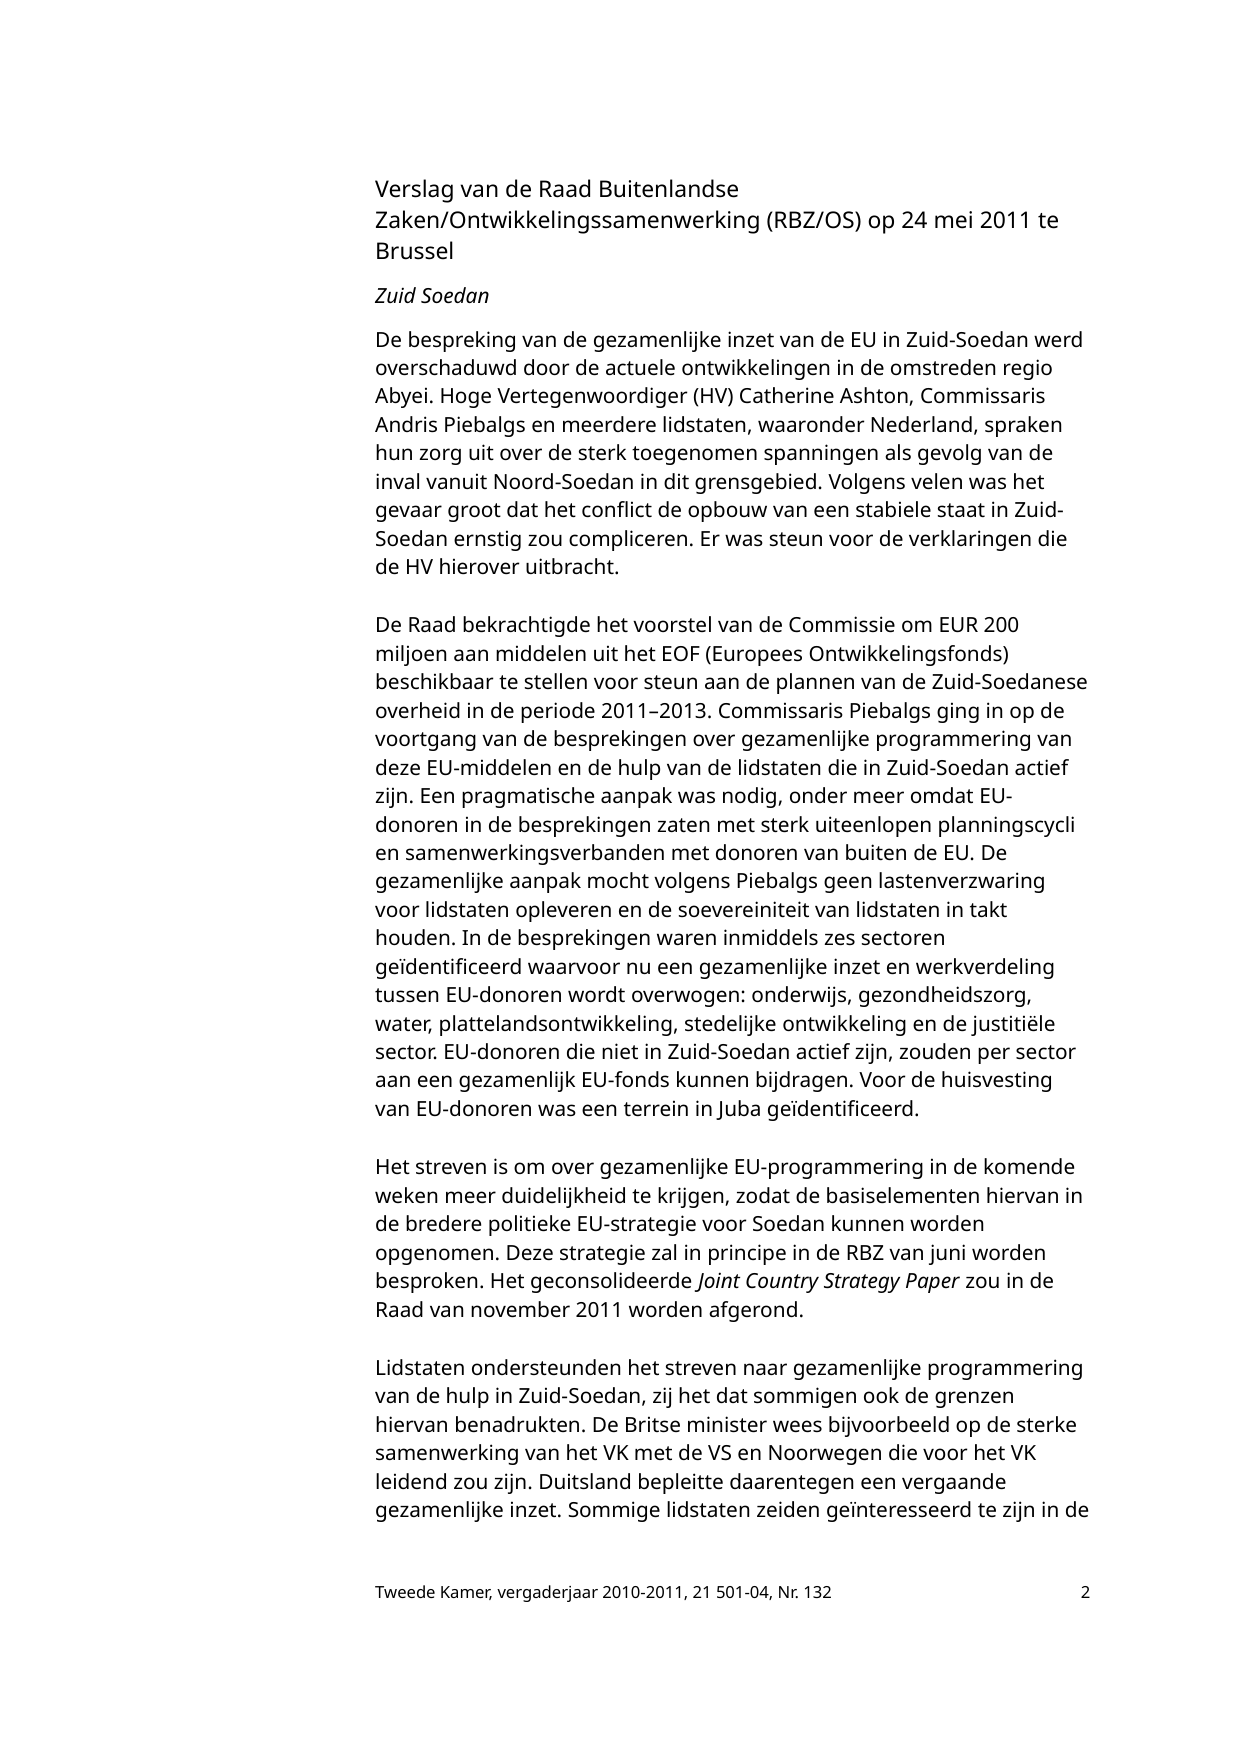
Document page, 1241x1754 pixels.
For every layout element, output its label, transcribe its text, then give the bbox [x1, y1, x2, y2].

text De Raad bekrachtigde het voorstel van de Commissie om EUR 200 miljoen aan middelen uit het EOF (Europees Ontwikkelingsfonds) beschikbaar te stellen voor steun aan de plannen van de Zuid-Soedanese overheid in de periode 2011–2013. Commissaris Piebalgs ging in op de voortgang van de besprekingen over gezamenlijke programmering van deze EU-middelen en de hulp van de lidstaten die in Zuid-Soedan actief zijn. Een pragmatische aanpak was nodig, onder meer omdat EU-donoren in de besprekingen zaten met sterk uiteenlopen planningscycli en samenwerkingsverbanden met donoren van buiten de EU. De gezamenlijke aanpak mocht volgens Piebalgs geen lastenverzwaring voor lidstaten opleveren en de soevereiniteit van lidstaten in takt houden. In de besprekingen waren inmiddels zes sectoren geïdentificeerd waarvoor nu een gezamenlijke inzet en werkverdeling tussen EU-donoren wordt overwogen: onderwijs, gezondheidszorg, water, plattelandsontwikkeling, stedelijke ontwikkeling en de justitiële sector. EU-donoren die niet in Zuid-Soedan actief zijn, zouden per sector aan een gezamenlijk EU-fonds kunnen bijdragen. Voor de huisvesting van EU-donoren was een terrein in Juba geïdentificeerd. [375, 611, 1090, 1122]
text Zuid Soedan [375, 281, 1090, 310]
text Lidstaten ondersteunden het streven naar gezamenlijke programmering van de hulp in Zuid-Soedan, zij het dat sommigen ook de grenzen hiervan benadrukten. De Britse minister wees bijvoorbeeld op de sterke samenwerking van het VK met de VS en Noorwegen die voor het VK leidend zou zijn. Duitsland bepleitte daarentegen een vergaande gezamenlijke inzet. Sommige lidstaten zeiden geïnteresseerd te zijn in de [375, 1353, 1090, 1524]
subtitle Verslag van de Raad Buitenlandse Zaken/Ontwikkelingssamenwerking (RBZ/OS) op 24 mei 2011 te Brussel [375, 172, 1090, 266]
text Het streven is om over gezamenlijke EU-programmering in de komende weken meer duidelijkheid te krijgen, zodat de basiselementen hiervan in de bredere politieke EU-strategie voor Soedan kunnen worden opgenomen. Deze strategie zal in principe in de RBZ van juni worden besproken. Het geconsolideerde Joint Country Strategy Paper zou in de Raad van november 2011 worden afgerond. [375, 1152, 1090, 1323]
text De bespreking van de gezamenlijke inzet van de EU in Zuid-Soedan werd overschaduwd door de actuele ontwikkelingen in de omstreden regio Abyei. Hoge Vertegenwoordiger (HV) Catherine Ashton, Commissaris Andris Piebalgs en meerdere lidstaten, waaronder Nederland, spraken hun zorg uit over de sterk toegenomen spanningen als gevolg van de inval vanuit Noord-Soedan in dit grensgebied. Volgens velen was het gevaar groot dat het conflict de opbouw van een stabiele staat in Zuid-Soedan ernstig zou compliceren. Er was steun voor de verklaringen die de HV hierover uitbracht. [375, 325, 1090, 581]
